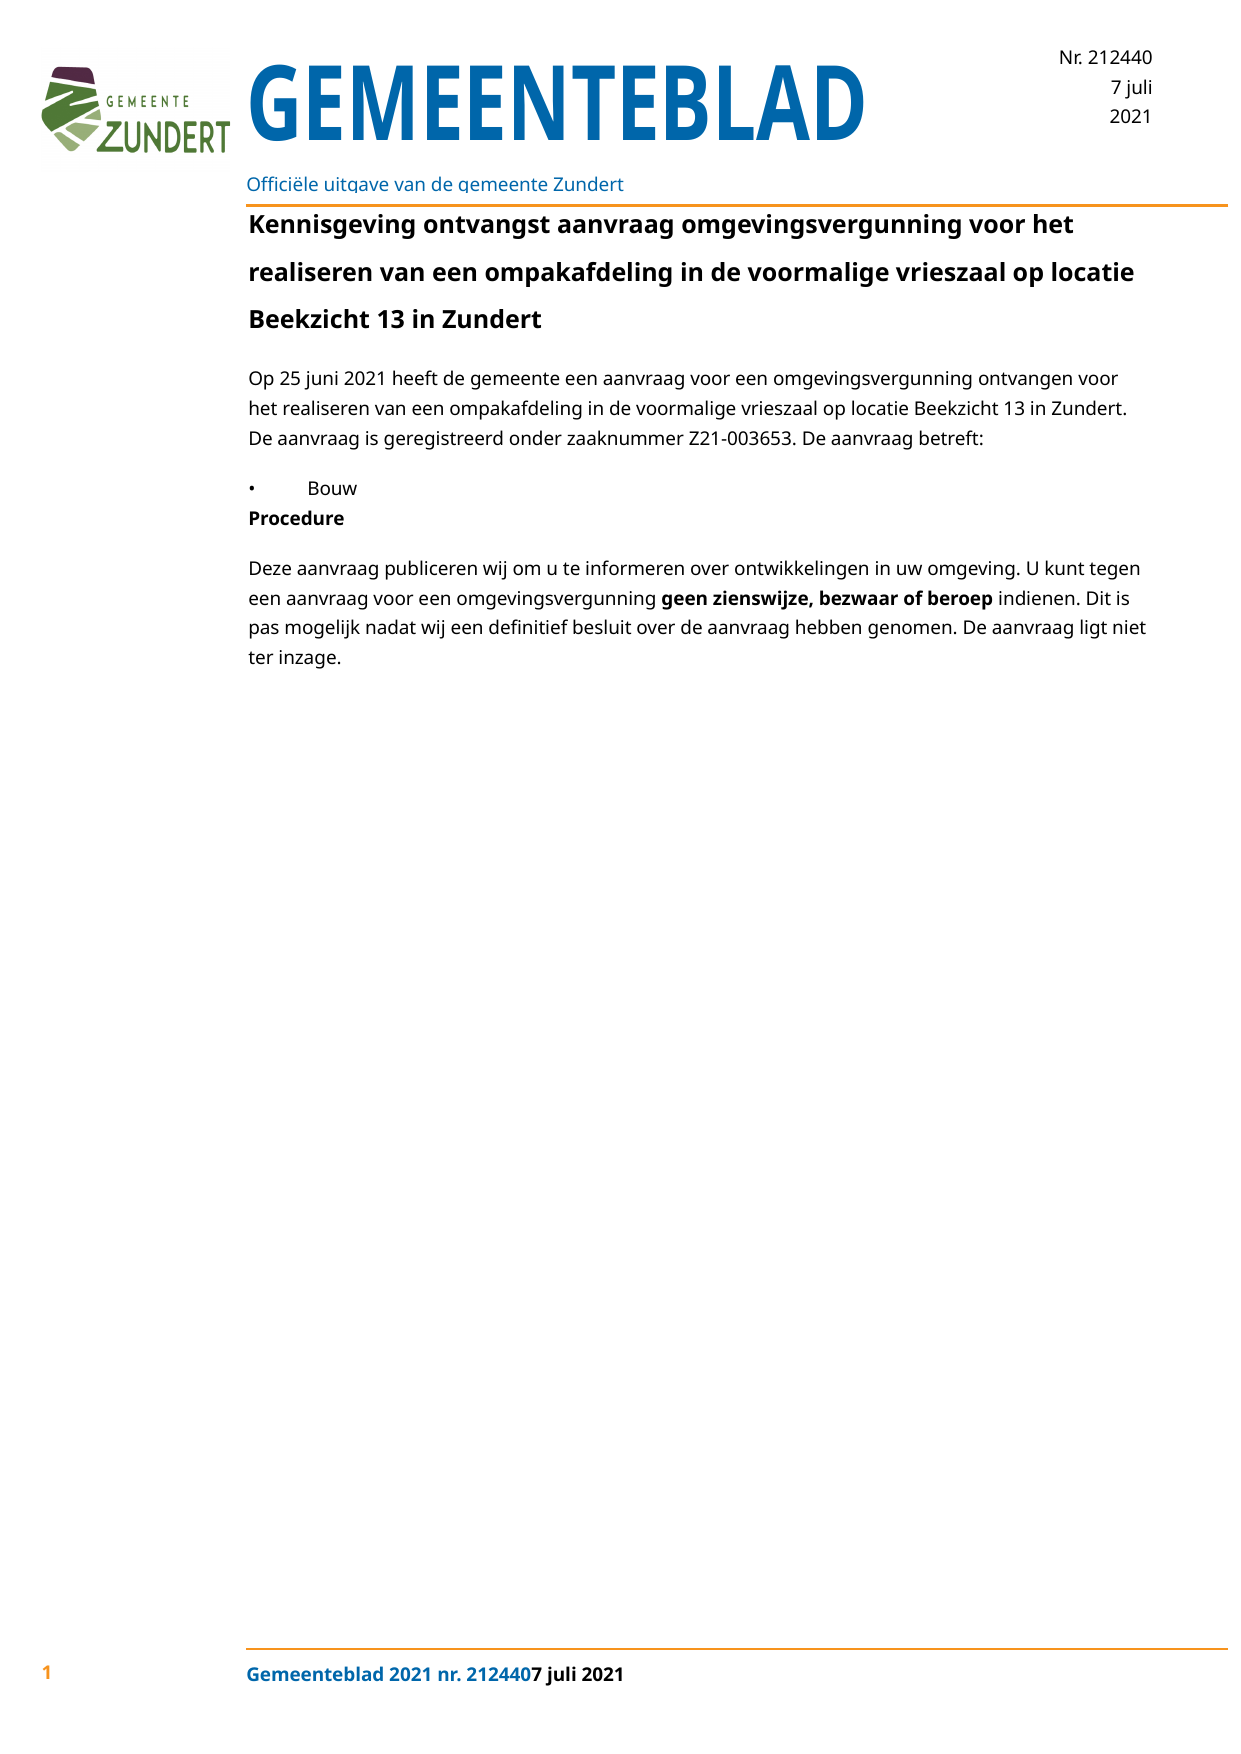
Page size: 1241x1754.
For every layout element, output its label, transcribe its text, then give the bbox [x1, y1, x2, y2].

text Procedure [248, 505, 1152, 530]
text Op 25 juni 2021 heeft de gemeente een aanvraag voor een omgevingsvergunning ontvangen voor het realiseren van een ompakafdeling in de voormalige vrieszaal op locatie Beekzicht 13 in Zundert. De aanvraag is geregistreerd onder zaaknummer Z21-003653. De aanvraag betreft: [248, 366, 1152, 450]
text Deze aanvraag publiceren wij om u te informeren over ontwikkelingen in uw omgeving. U kunt tegen een aanvraag voor een omgevingsvergunning geen zienswijze, bezwaar of beroep indienen. Dit is pas mogelijk nadat wij een definitief besluit over de aanvraag hebben genomen. De aanvraag ligt niet ter inzage. [248, 555, 1152, 669]
picture [41, 47, 231, 172]
list Bouw [248, 475, 1152, 501]
text Kennisgeving ontvangst aanvraag omgevingsvergunning voor het realiseren van een ompakafdeling in de voormalige vrieszaal op locatie Beekzicht 13 in Zundert [248, 207, 1152, 336]
